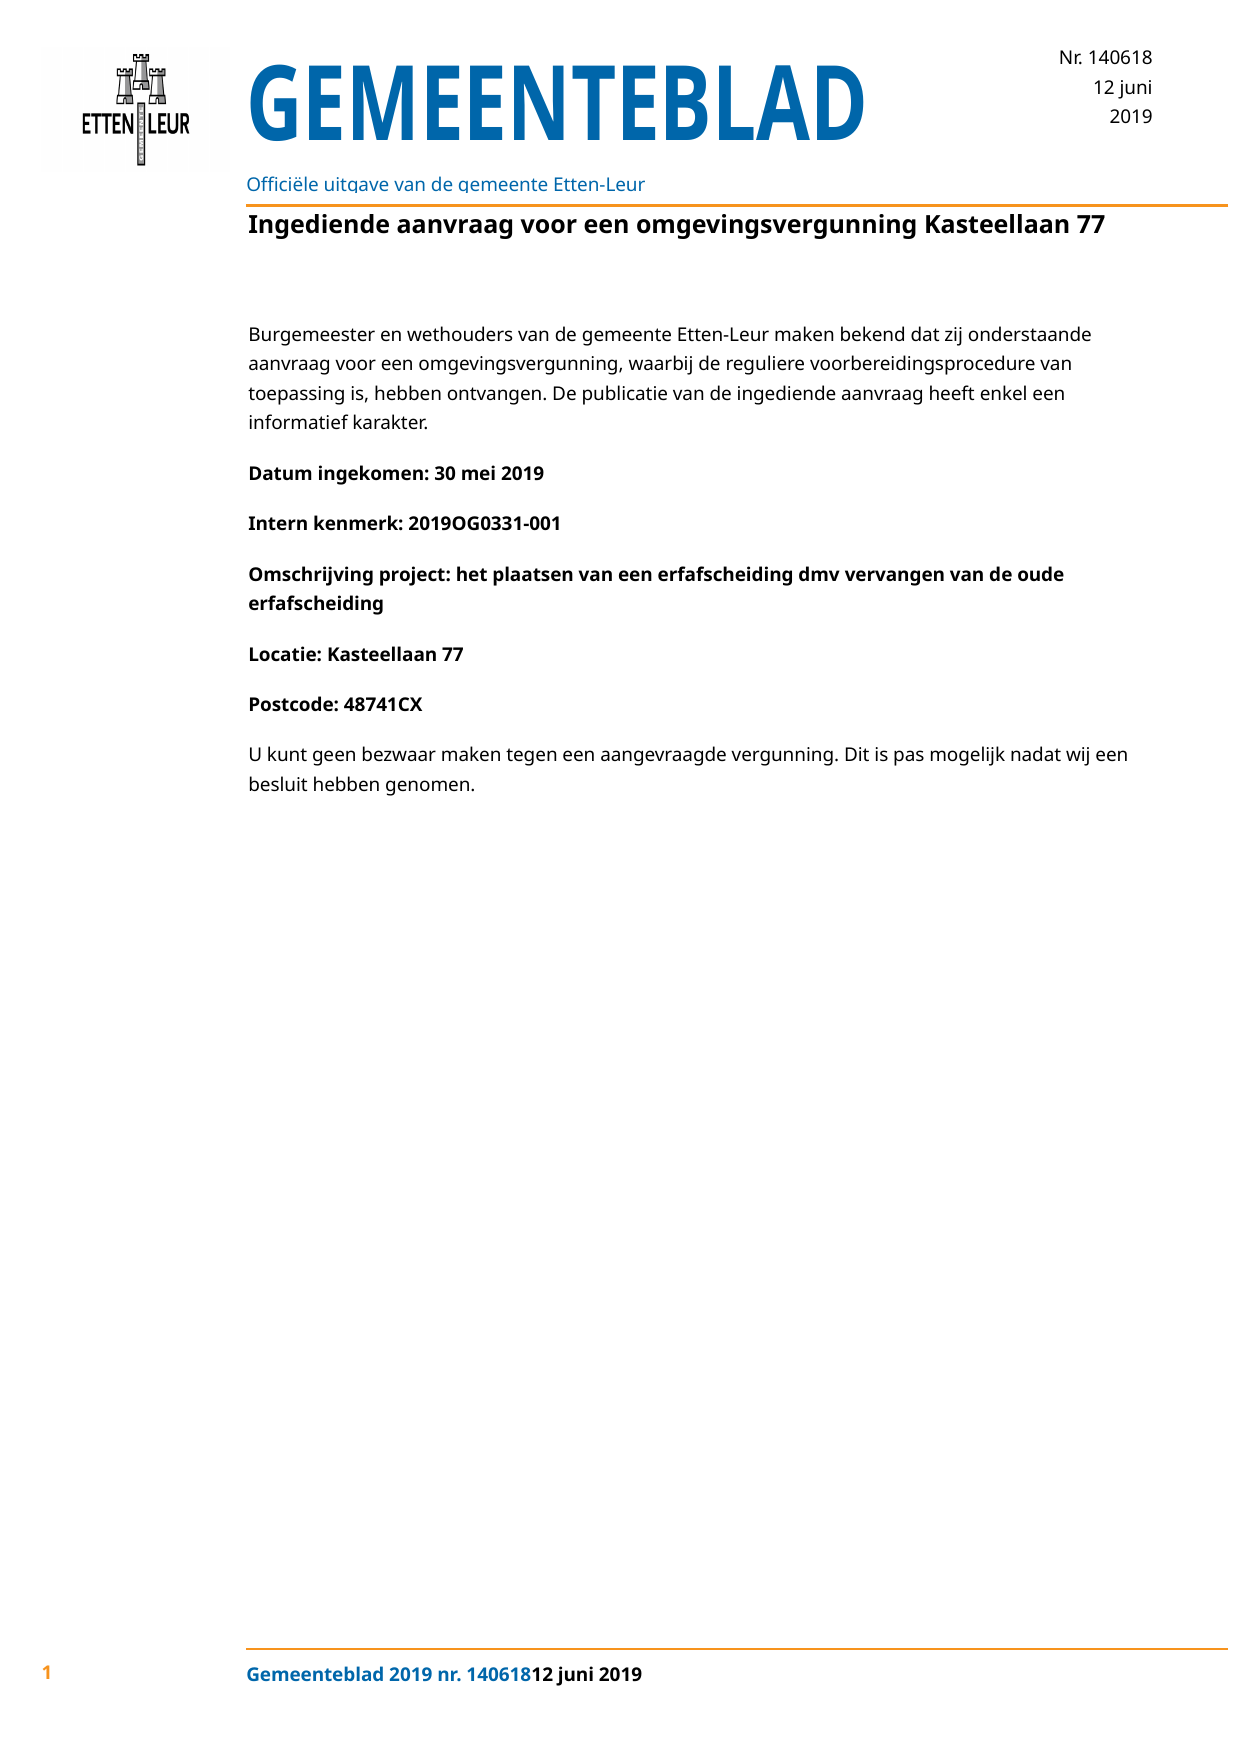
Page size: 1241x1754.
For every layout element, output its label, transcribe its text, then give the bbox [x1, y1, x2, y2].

text Locatie: Kasteellaan 77 [248, 641, 1152, 666]
text U kunt geen bezwaar maken tegen een aangevraagde vergunning. Dit is pas mogelijk nadat wij een besluit hebben genomen. [248, 742, 1152, 797]
text Intern kenmerk: 2019OG0331-001 [248, 510, 1152, 536]
text Postcode: 48741CX [248, 691, 1152, 717]
text Ingediende aanvraag voor een omgevingsvergunning Kasteellaan 77 [248, 207, 1152, 241]
picture [41, 47, 231, 172]
text Burgemeester en wethouders van de gemeente Etten-Leur maken bekend dat zij onderstaande aanvraag voor een omgevingsvergunning, waarbij de reguliere voorbereidingsprocedure van toepassing is, hebben ontvangen. De publicatie van de ingediende aanvraag heeft enkel een informatief karakter. [248, 321, 1152, 435]
text Datum ingekomen: 30 mei 2019 [248, 460, 1152, 486]
text Omschrijving project: het plaatsen van een erfafscheiding dmv vervangen van de oude erfafscheiding [248, 561, 1152, 616]
